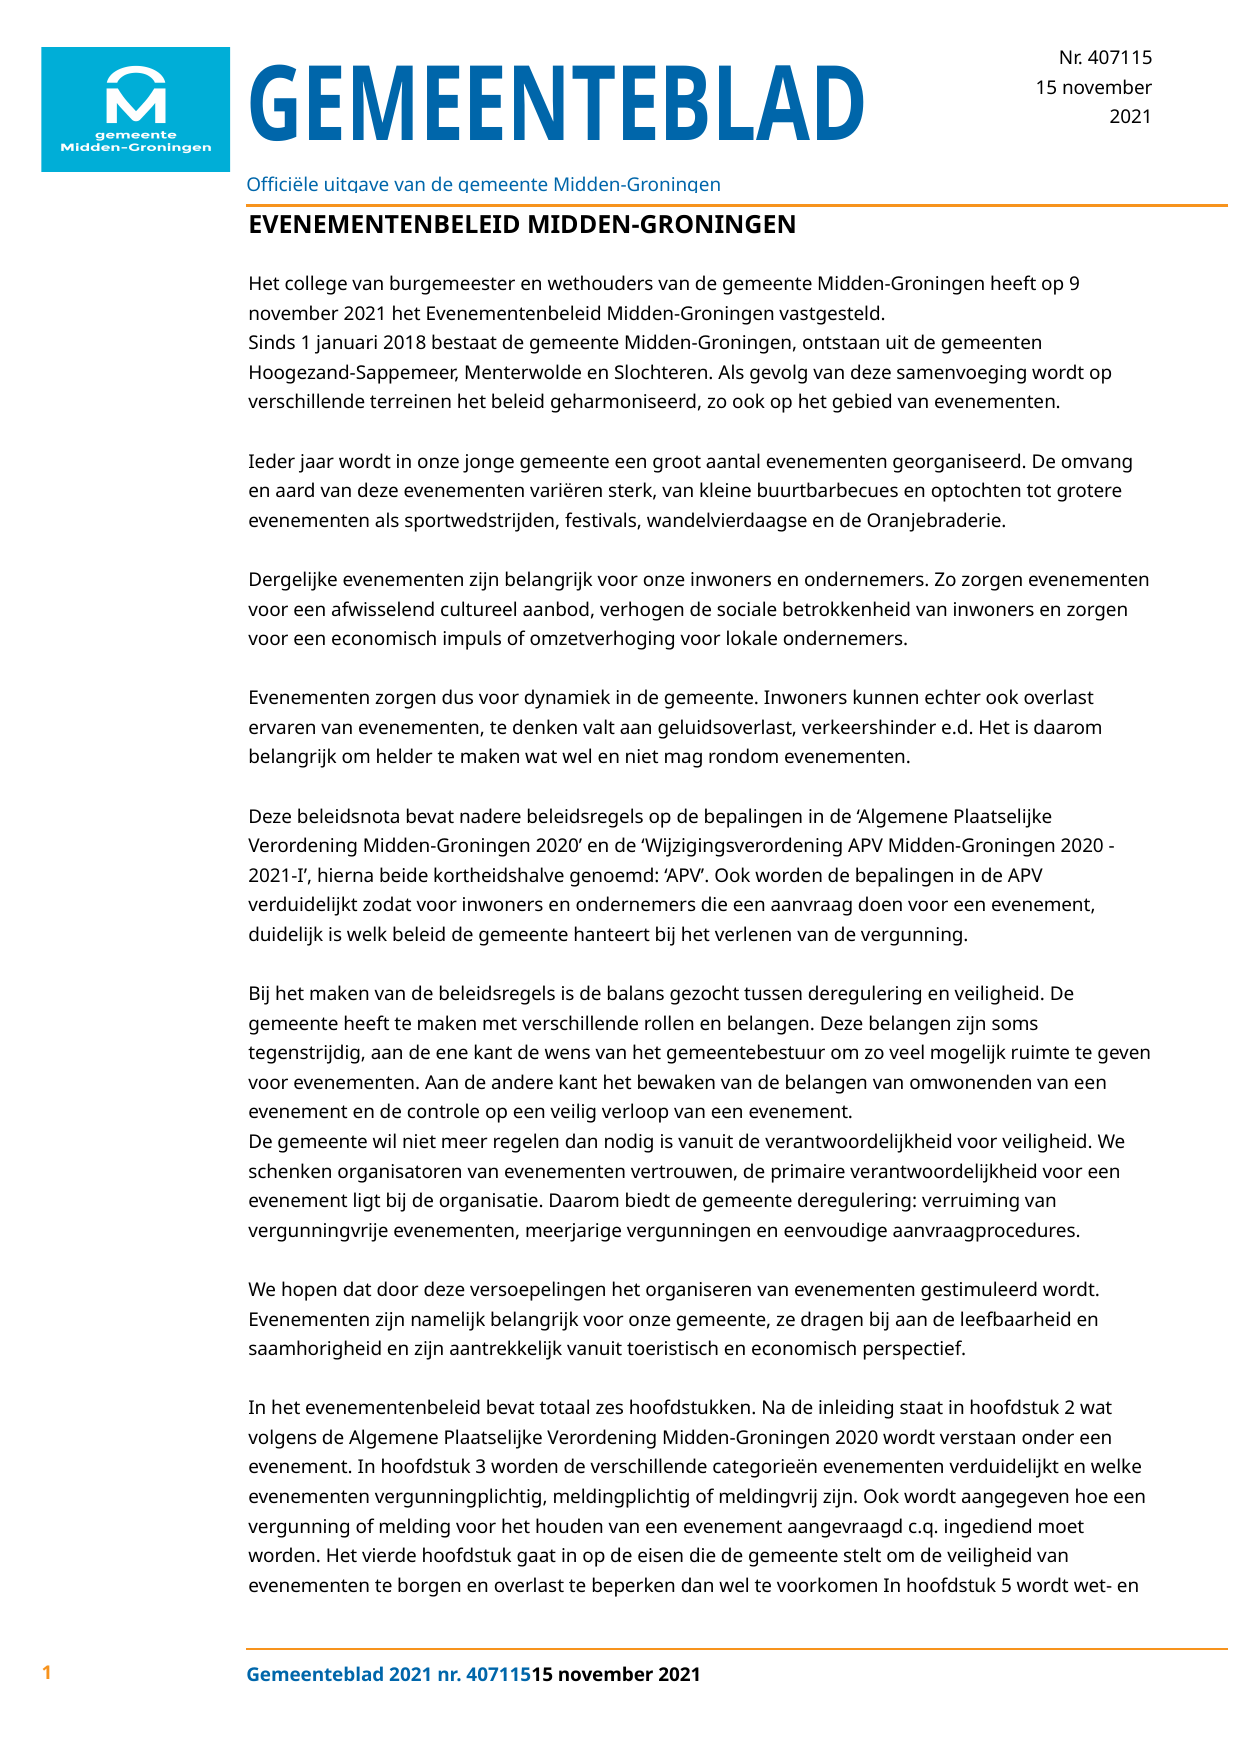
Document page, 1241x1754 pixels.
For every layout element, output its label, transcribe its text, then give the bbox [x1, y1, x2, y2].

picture [184, 146, 190, 153]
text EVENEMENTENBELEID MIDDEN-GRONINGEN [248, 207, 1152, 241]
text In het evenementenbeleid bevat totaal zes hoofdstukken. Na de inleiding staat in hoofdstuk 2 wat volgens de Algemene Plaatselijke Verordening Midden-Groningen 2020 wordt verstaan onder een evenement. In hoofdstuk 3 worden de verschillende categorieën evenementen verduidelijkt en welke evenementen vergunningplichtig, meldingplichtig of meldingvrij zijn. Ook wordt aangegeven hoe een vergunning of melding voor het houden van een evenement aangevraagd c.q. ingediend moet worden. Het vierde hoofdstuk gaat in op de eisen die de gemeente stelt om de veiligheid van evenementen te borgen en overlast te beperken dan wel te voorkomen In hoofdstuk 5 wordt wet- en [248, 1394, 1152, 1598]
picture [108, 66, 164, 82]
text Dergelijke evenementen zijn belangrijk voor onze inwoners en ondernemers. Zo zorgen evenementen voor een afwisselend cultureel aanbod, verhogen de sociale betrokkenheid van inwoners en zorgen voor een economisch impuls of omzetverhoging voor lokale ondernemers. [248, 566, 1152, 651]
text Sinds 1 januari 2018 bestaat de gemeente Midden-Groningen, ontstaan uit de gemeenten Hoogezand-Sappemeer, Menterwolde en Slochteren. Als gevolg van deze samenvoeging wordt op verschillende terreinen het beleid geharmoniseerd, zo ook op het gebied van evenementen. [248, 329, 1152, 414]
text Ieder jaar wordt in onze jonge gemeente een groot aantal evenementen georganiseerd. De omvang en aard van deze evenementen variëren sterk, van kleine buurtbarbecues en optochten tot grotere evenementen als sportwedstrijden, festivals, wandelvierdaagse en de Oranjebraderie. [248, 448, 1152, 533]
text Deze beleidsnota bevat nadere beleidsregels op de bepalingen in de ‘Algemene Plaatselijke Verordening Midden-Groningen 2020’ en de ‘Wijzigingsverordening APV Midden-Groningen 2020 -2021-I’, hierna beide kortheidshalve genoemd: ‘APV’. Ook worden de bepalingen in de APV verduidelijkt zodat voor inwoners en ondernemers die een aanvraag doen voor een evenement, duidelijk is welk beleid de gemeente hanteert bij het verlenen van de vergunning. [248, 803, 1152, 947]
text Evenementen zorgen dus voor dynamiek in de gemeente. Inwoners kunnen echter ook overlast ervaren van evenementen, te denken valt aan geluidsoverlast, verkeershinder e.d. Het is daarom belangrijk om helder te maken wat wel en niet mag rondom evenementen. [248, 684, 1152, 769]
text De gemeente wil niet meer regelen dan nodig is vanuit de verantwoordelijkheid voor veiligheid. We schenken organisatoren van evenementen vertrouwen, de primaire verantwoordelijkheid voor een evenement ligt bij de organisatie. Daarom biedt de gemeente deregulering: verruiming van vergunningvrije evenementen, meerjarige vergunningen en eenvoudige aanvraagprocedures. [248, 1128, 1152, 1243]
text Bij het maken van de beleidsregels is de balans gezocht tussen deregulering en veiligheid. De gemeente heeft te maken met verschillende rollen en belangen. Deze belangen zijn soms tegenstrijdig, aan de ene kant de wens van het gemeentebestuur om zo veel mogelijk ruimte te geven voor evenementen. Aan de andere kant het bewaken van de belangen van omwonenden van een evenement en de controle op een veilig verloop van een evenement. [248, 980, 1152, 1124]
text Het college van burgemeester en wethouders van de gemeente Midden-Groningen heeft op 9 november 2021 het Evenementenbeleid Midden-Groningen vastgesteld. [248, 270, 1152, 326]
picture [107, 89, 165, 122]
text We hopen dat door deze versoepelingen het organiseren van evenementen gestimuleerd wordt. Evenementen zijn namelijk belangrijk voor onze gemeente, ze dragen bij aan de leefbaarheid en saamhorigheid en zijn aantrekkelijk vanuit toeristisch en economisch perspectief. [248, 1276, 1152, 1361]
